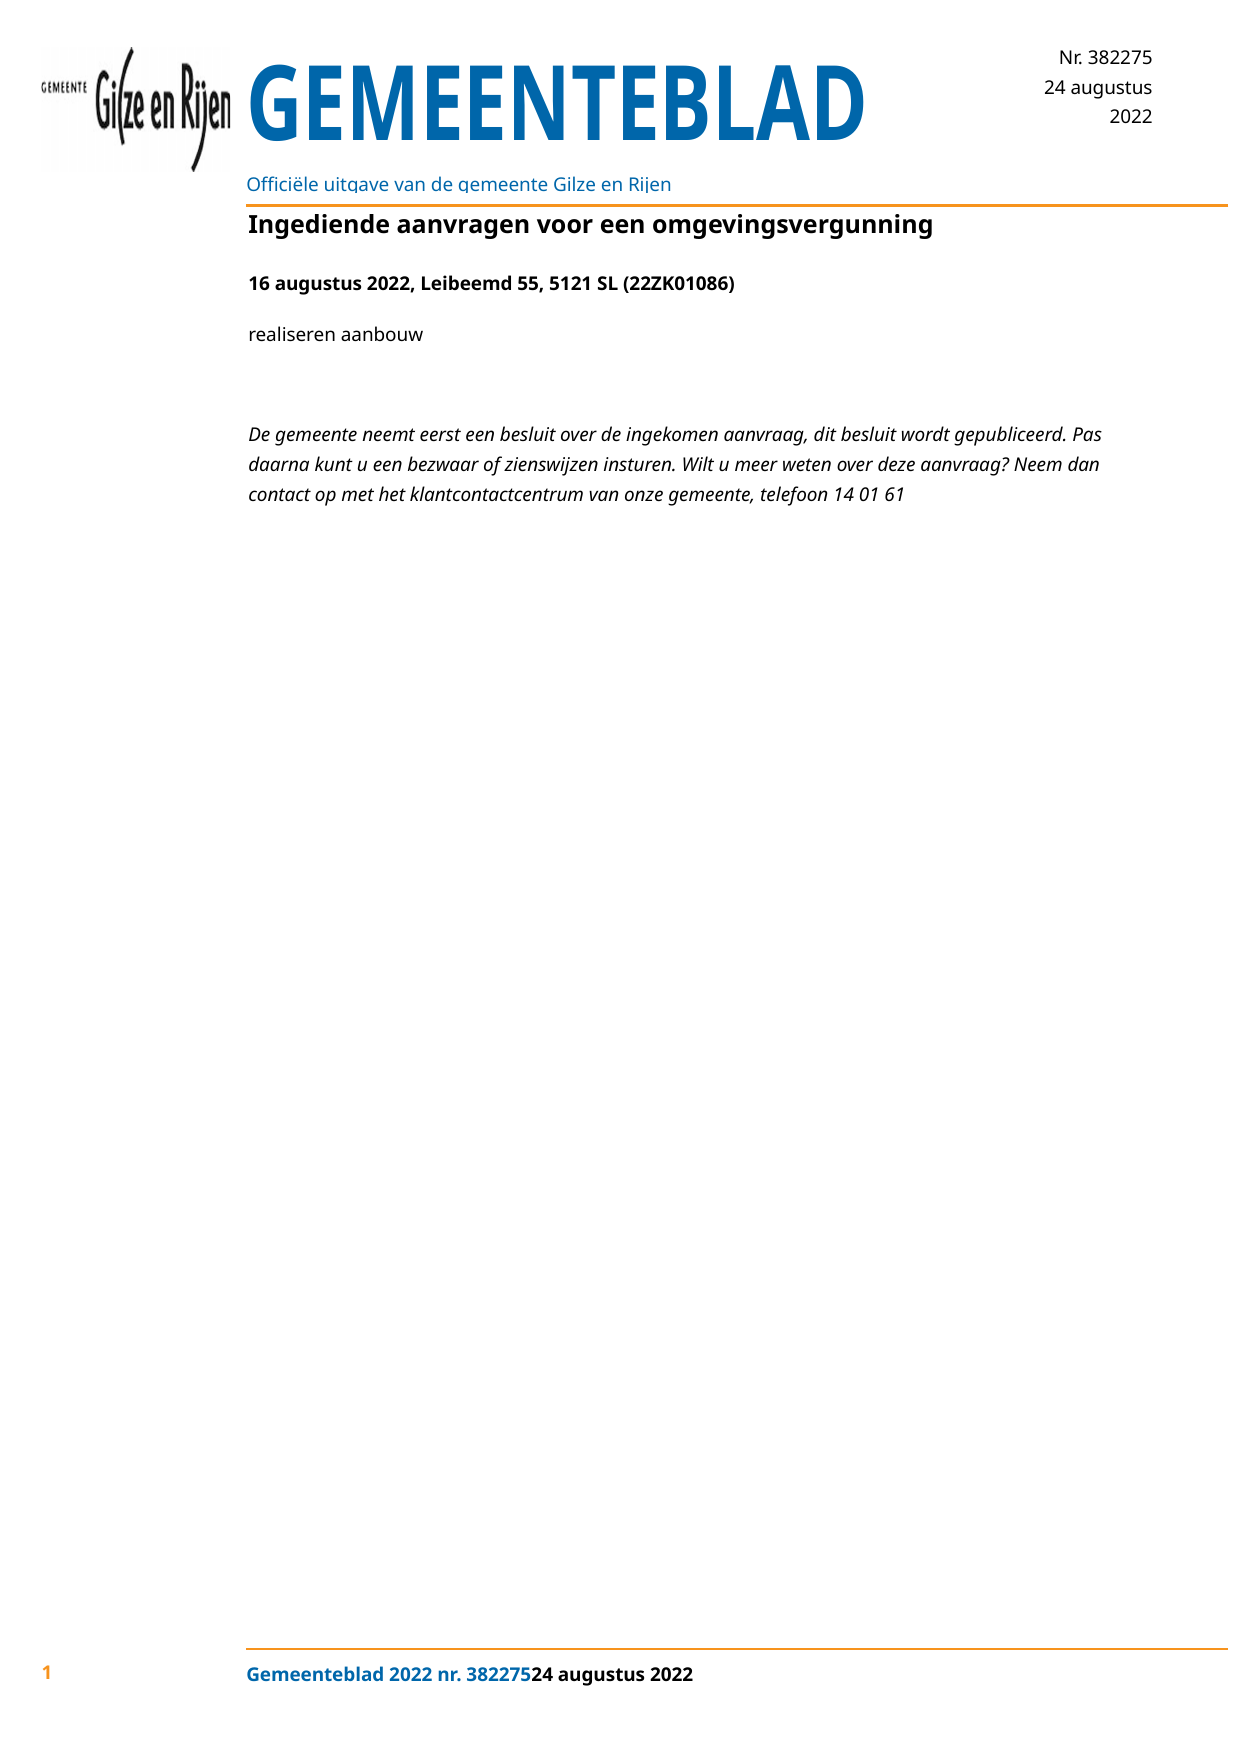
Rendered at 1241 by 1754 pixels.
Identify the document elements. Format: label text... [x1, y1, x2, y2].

picture [41, 47, 231, 172]
text 16 augustus 2022, Leibeemd 55, 5121 SL (22ZK01086) [248, 270, 1152, 296]
text Ingediende aanvragen voor een omgevingsvergunning [248, 207, 1152, 241]
text De gemeente neemt eerst een besluit over de ingekomen aanvraag, dit besluit wordt gepubliceerd. Pas daarna kunt u een bezwaar of zienswijzen insturen. Wilt u meer weten over deze aanvraag? Neem dan contact op met het klantcontactcentrum van onze gemeente, telefoon 14 01 61 [248, 422, 1152, 506]
text realiseren aanbouw [248, 321, 1152, 346]
